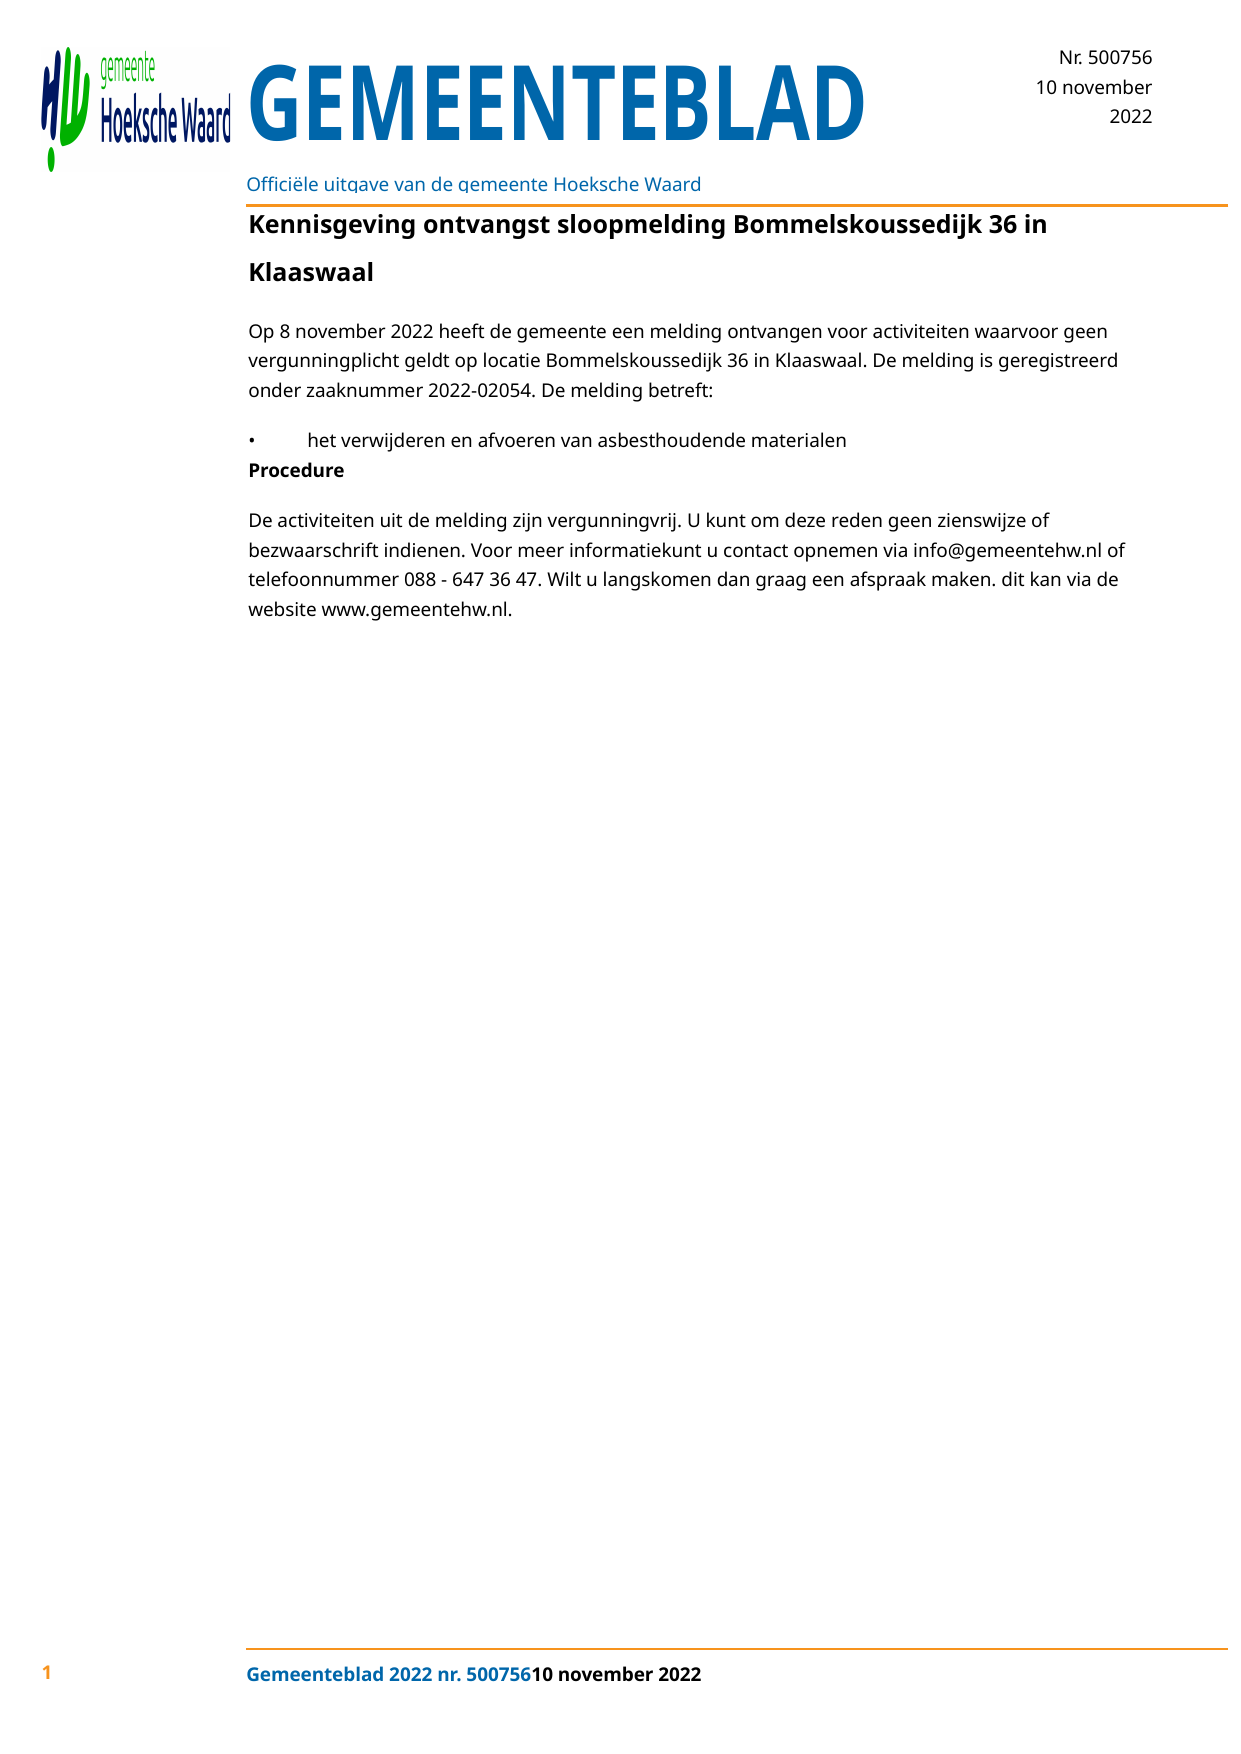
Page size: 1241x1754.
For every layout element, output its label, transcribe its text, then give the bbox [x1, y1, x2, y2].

text De activiteiten uit de melding zijn vergunningvrij. U kunt om deze reden geen zienswijze of bezwaarschrift indienen. Voor meer informatiekunt u contact opnemen via info@gemeentehw.nl of telefoonnummer 088 - 647 36 47. Wilt u langskomen dan graag een afspraak maken. dit kan via de website www.gemeentehw.nl. [248, 507, 1152, 622]
text Op 8 november 2022 heeft de gemeente een melding ontvangen voor activiteiten waarvoor geen vergunningplicht geldt op locatie Bommelskoussedijk 36 in Klaaswaal. De melding is geregistreerd onder zaaknummer 2022-02054. De melding betreft: [248, 318, 1152, 403]
text Kennisgeving ontvangst sloopmelding Bommelskoussedijk 36 in Klaaswaal [248, 207, 1152, 288]
picture [41, 47, 231, 172]
text Procedure [248, 457, 1152, 483]
list het verwijderen en afvoeren van asbesthoudende materialen [248, 427, 1152, 453]
